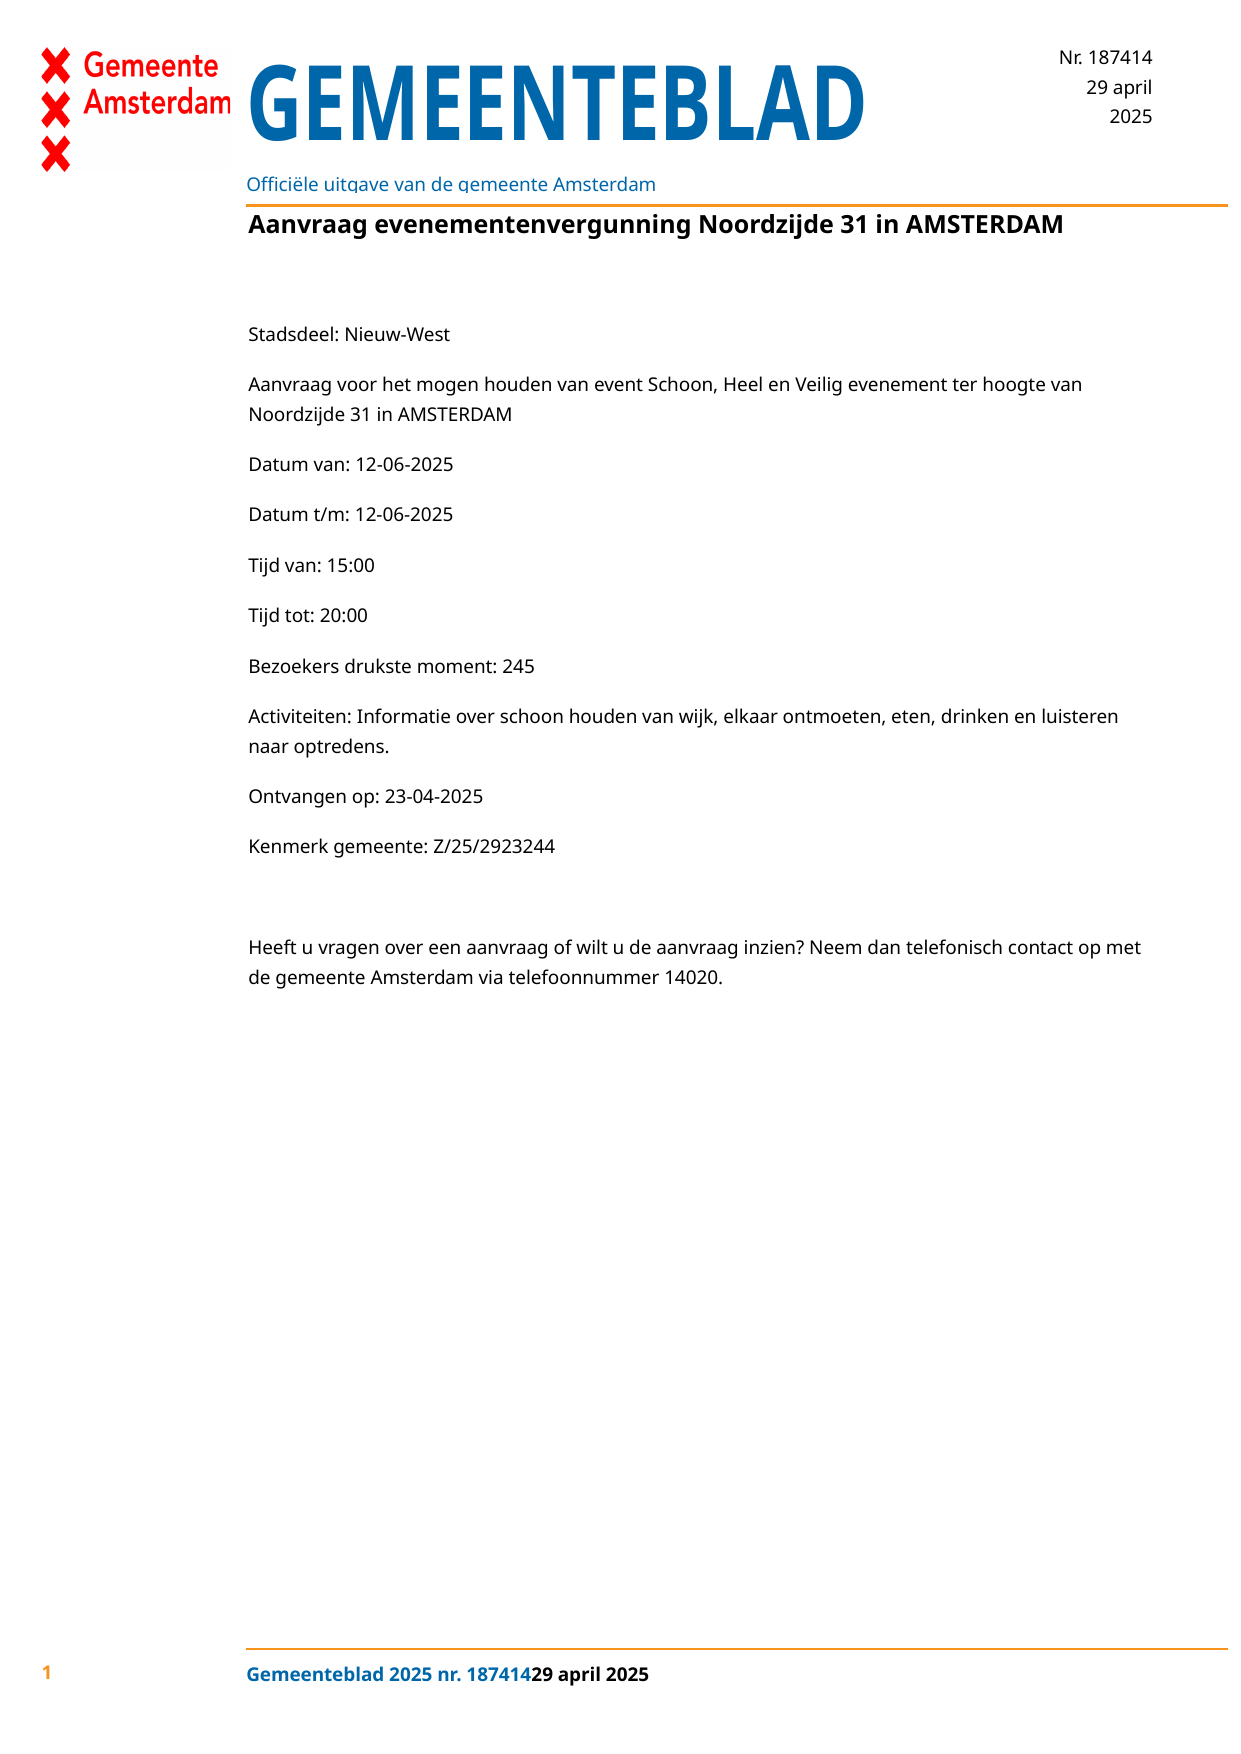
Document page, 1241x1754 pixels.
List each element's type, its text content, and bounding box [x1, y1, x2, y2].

text Aanvraag voor het mogen houden van event Schoon, Heel en Veilig evenement ter hoogte van Noordzijde 31 in AMSTERDAM [248, 371, 1152, 426]
text Heeft u vragen over een aanvraag of wilt u de aanvraag inzien? Neem dan telefonisch contact op met de gemeente Amsterdam via telefoonnummer 14020. [248, 934, 1152, 990]
text Aanvraag evenementenvergunning Noordzijde 31 in AMSTERDAM [248, 207, 1152, 241]
text Datum van: 12-06-2025 [248, 451, 1152, 477]
text Bezoekers drukste moment: 245 [248, 653, 1152, 678]
text Datum t/m: 12-06-2025 [248, 502, 1152, 527]
text Tijd tot: 20:00 [248, 602, 1152, 628]
text Stadsdeel: Nieuw-West [248, 321, 1152, 346]
text Kenmerk gemeente: Z/25/2923244 [248, 834, 1152, 859]
text Tijd van: 15:00 [248, 552, 1152, 578]
text Ontvangen op: 23-04-2025 [248, 783, 1152, 809]
text Activiteiten: Informatie over schoon houden van wijk, elkaar ontmoeten, eten, drinken en luisteren naar optredens. [248, 703, 1152, 758]
picture [41, 47, 231, 172]
